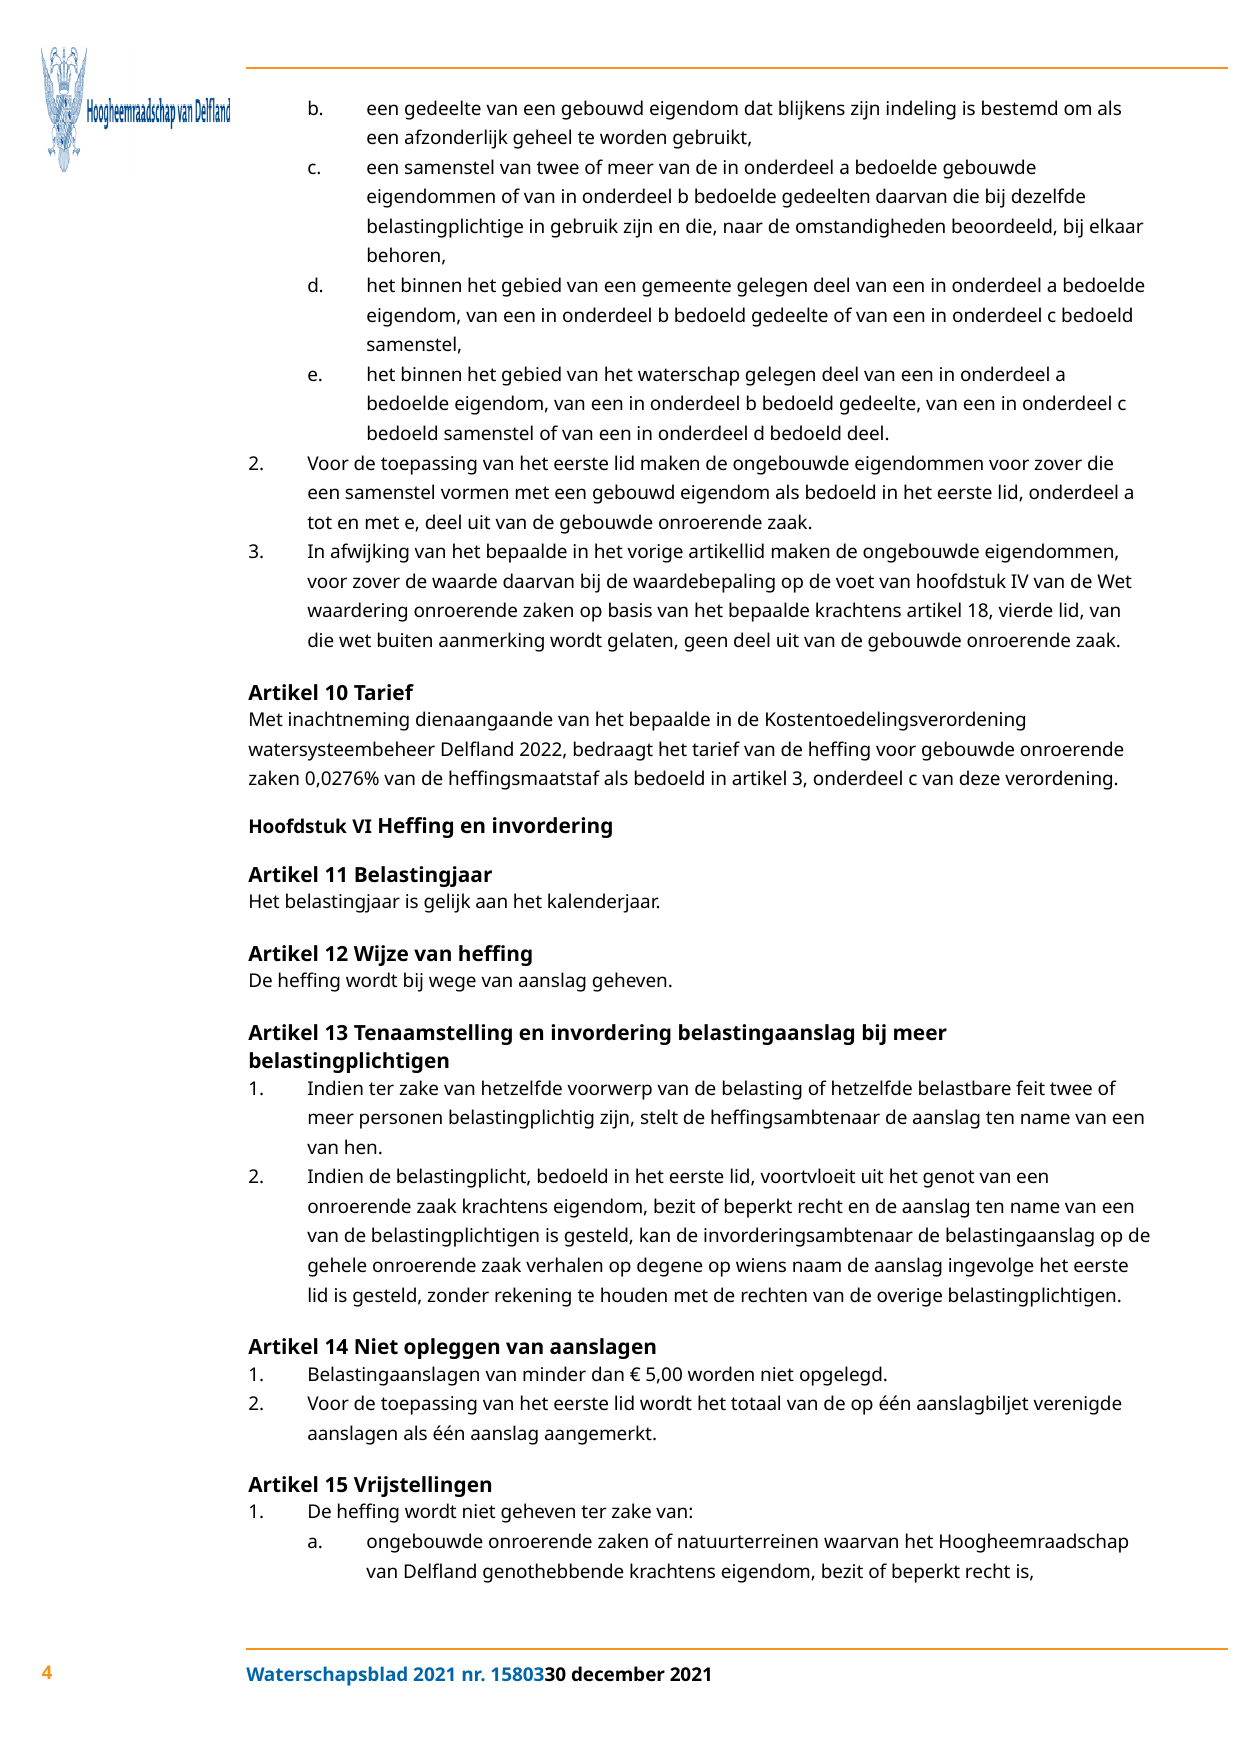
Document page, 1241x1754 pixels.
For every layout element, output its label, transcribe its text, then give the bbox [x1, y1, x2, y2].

text Artikel 13 Tenaamstelling en invordering belastingaanslag bij meer belastingplichtigen [248, 1018, 1152, 1075]
text Het belastingjaar is gelijk aan het kalenderjaar. [248, 889, 1152, 914]
list In afwijking van het bepaalde in het vorige artikellid maken de ongebouwde eigendommen, voor zover de waarde daarvan bij de waardebepaling op de voet van hoofdstuk IV van de Wet waardering onroerende zaken op basis van het bepaalde krachtens artikel 18, vierde lid, van die wet buiten aanmerking wordt gelaten, geen deel uit van de gebouwde onroerende zaak. [248, 538, 1152, 653]
list Voor de toepassing van het eerste lid maken de ongebouwde eigendommen voor zover die een samenstel vormen met een gebouwd eigendom als bedoeld in het eerste lid, onderdeel a tot en met e, deel uit van de gebouwde onroerende zaak. [248, 450, 1152, 535]
list het binnen het gebied van een gemeente gelegen deel van een in onderdeel a bedoelde eigendom, van een in onderdeel b bedoeld gedeelte of van een in onderdeel c bedoeld samenstel, [307, 272, 1152, 357]
list Belastingaanslagen van minder dan € 5,00 worden niet opgelegd. [248, 1361, 1152, 1386]
list De heffing wordt niet geheven ter zake van: [248, 1499, 1152, 1524]
list Indien de belastingplicht, bedoeld in het eerste lid, voortvloeit uit het genot van een onroerende zaak krachtens eigendom, bezit of beperkt recht en de aanslag ten name van een van de belastingplichtigen is gesteld, kan de invorderingsambtenaar de belastingaanslag op de gehele onroerende zaak verhalen op degene op wiens naam de aanslag ingevolge het eerste lid is gesteld, zonder rekening te houden met de rechten van de overige belastingplichtigen. [248, 1163, 1152, 1308]
text Artikel 11 Belastingjaar [248, 860, 1152, 889]
text Artikel 14 Niet opleggen van aanslagen [248, 1332, 1152, 1361]
text Artikel 12 Wijze van heffing [248, 939, 1152, 967]
list een samenstel van twee of meer van de in onderdeel a bedoelde gebouwde eigendommen of van in onderdeel b bedoelde gedeelten daarvan die bij dezelfde belastingplichtige in gebruik zijn en die, naar de omstandigheden beoordeeld, bij elkaar behoren, [307, 154, 1152, 268]
text De heffing wordt bij wege van aanslag geheven. [248, 967, 1152, 993]
text Hoofdstuk VI Heffing en invordering [248, 811, 1152, 839]
text Artikel 10 Tarief [248, 678, 1152, 706]
text Artikel 15 Vrijstellingen [248, 1470, 1152, 1499]
text Met inachtneming dienaangaande van het bepaalde in de Kostentoedelingsverordening watersysteembeheer Delfland 2022, bedraagt het tarief van de heffing voor gebouwde onroerende zaken 0,0276% van de heffingsmaatstaf als bedoeld in artikel 3, onderdeel c van deze verordening. [248, 706, 1152, 791]
list een gedeelte van een gebouwd eigendom dat blijkens zijn indeling is bestemd om als een afzonderlijk geheel te worden gebruikt, [307, 95, 1152, 150]
list Voor de toepassing van het eerste lid wordt het totaal van de op één aanslagbiljet verenigde aanslagen als één aanslag aangemerkt. [248, 1390, 1152, 1446]
list ongebouwde onroerende zaken of natuurterreinen waarvan het Hoogheemraadschap van Delfland genothebbende krachtens eigendom, bezit of beperkt recht is, [307, 1528, 1152, 1584]
picture [41, 47, 231, 172]
list Indien ter zake van hetzelfde voorwerp van de belasting of hetzelfde belastbare feit twee of meer personen belastingplichtig zijn, stelt de heffingsambtenaar de aanslag ten name van een van hen. [248, 1075, 1152, 1160]
list het binnen het gebied van het waterschap gelegen deel van een in onderdeel a bedoelde eigendom, van een in onderdeel b bedoeld gedeelte, van een in onderdeel c bedoeld samenstel of van een in onderdeel d bedoeld deel. [307, 361, 1152, 446]
